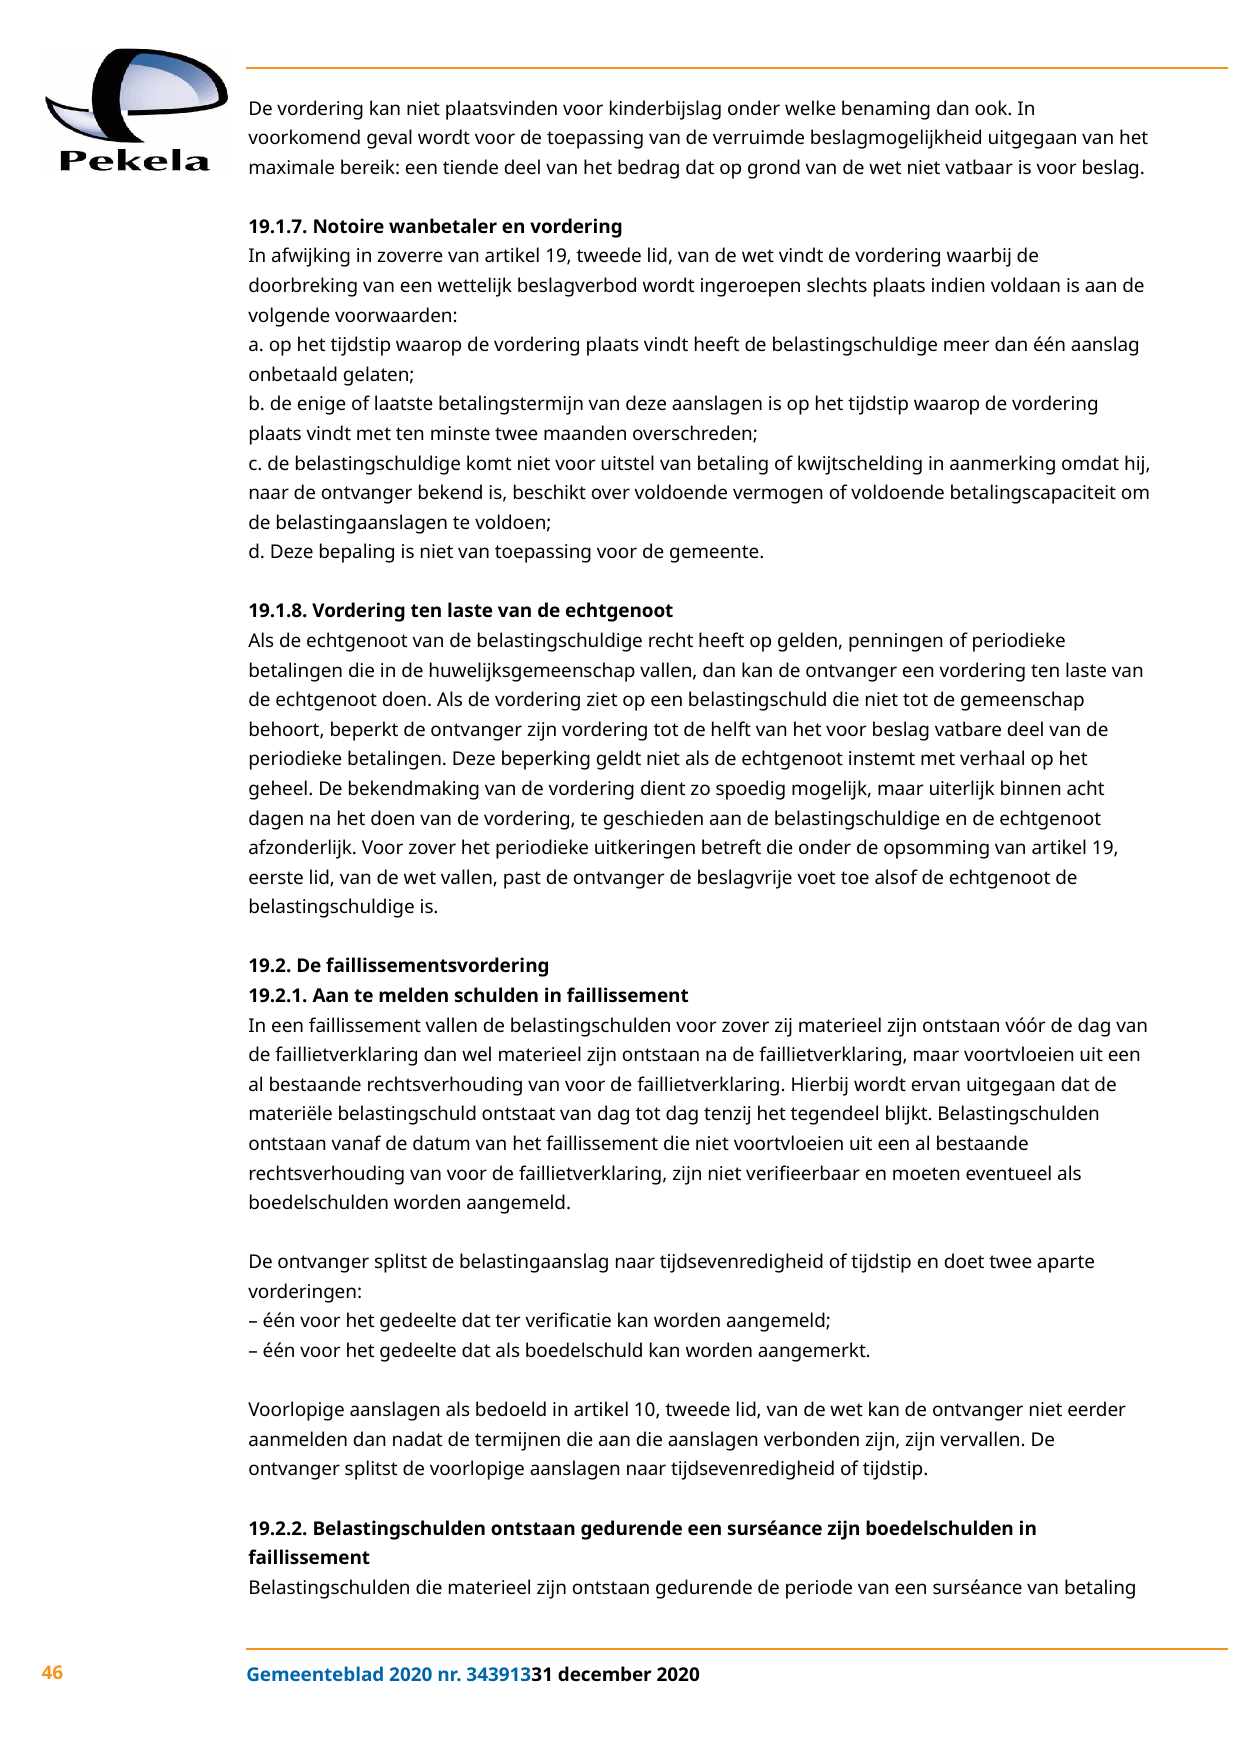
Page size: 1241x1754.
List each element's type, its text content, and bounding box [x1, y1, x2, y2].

text – één voor het gedeelte dat als boedelschuld kan worden aangemerkt. [248, 1337, 1152, 1363]
text b. de enige of laatste betalingstermijn van deze aanslagen is op het tijdstip waarop de vordering plaats vindt met ten minste twee maanden overschreden; [248, 391, 1152, 446]
text 19.2. De faillissementsvordering [248, 953, 1152, 978]
text De ontvanger splitst de belastingaanslag naar tijdsevenredigheid of tijdstip en doet twee aparte vorderingen: [248, 1248, 1152, 1304]
text Als de echtgenoot van de belastingschuldige recht heeft op gelden, penningen of periodieke betalingen die in de huwelijksgemeenschap vallen, dan kan de ontvanger een vordering ten laste van de echtgenoot doen. Als de vordering ziet op een belastingschuld die niet tot de gemeenschap behoort, beperkt de ontvanger zijn vordering tot de helft van het voor beslag vatbare deel van de periodieke betalingen. Deze beperking geldt niet als de echtgenoot instemt met verhaal op het geheel. De bekendmaking van de vordering dient zo spoedig mogelijk, maar uiterlijk binnen acht dagen na het doen van de vordering, te geschieden aan de belastingschuldige en de echtgenoot afzonderlijk. Voor zover het periodieke uitkeringen betreft die onder de opsomming van artikel 19, eerste lid, van de wet vallen, past de ontvanger de beslagvrije voet toe alsof de echtgenoot de belastingschuldige is. [248, 627, 1152, 919]
text 19.1.8. Vordering ten laste van de echtgenoot [248, 598, 1152, 623]
text Voorlopige aanslagen als bedoeld in artikel 10, tweede lid, van de wet kan de ontvanger niet eerder aanmelden dan nadat de termijnen die aan die aanslagen verbonden zijn, zijn vervallen. De ontvanger splitst de voorlopige aanslagen naar tijdsevenredigheid of tijdstip. [248, 1396, 1152, 1481]
text 19.2.1. Aan te melden schulden in faillissement [248, 982, 1152, 1008]
text c. de belastingschuldige komt niet voor uitstel van betaling of kwijtschelding in aanmerking omdat hij, naar de ontvanger bekend is, beschikt over voldoende vermogen of voldoende betalingscapaciteit om de belastingaanslagen te voldoen; [248, 450, 1152, 535]
text De vordering kan niet plaatsvinden voor kinderbijslag onder welke benaming dan ook. In voorkomend geval wordt voor de toepassing van de verruimde beslagmogelijkheid uitgegaan van het maximale bereik: een tiende deel van het bedrag dat op grond van de wet niet vatbaar is voor beslag. [248, 95, 1152, 180]
text d. Deze bepaling is niet van toepassing voor de gemeente. [248, 538, 1152, 564]
text a. op het tijdstip waarop de vordering plaats vindt heeft de belastingschuldige meer dan één aanslag onbetaald gelaten; [248, 331, 1152, 387]
text Belastingschulden die materieel zijn ontstaan gedurende de periode van een surséance van betaling [248, 1574, 1152, 1600]
text In afwijking in zoverre van artikel 19, tweede lid, van de wet vindt de vordering waarbij de doorbreking van een wettelijk beslagverbod wordt ingeroepen slechts plaats indien voldaan is aan de volgende voorwaarden: [248, 243, 1152, 328]
text – één voor het gedeelte dat ter verificatie kan worden aangemeld; [248, 1308, 1152, 1333]
picture [41, 47, 231, 172]
text 19.1.7. Notoire wanbetaler en vordering [248, 213, 1152, 239]
text In een faillissement vallen de belastingschulden voor zover zij materieel zijn ontstaan vóór de dag van de faillietverklaring dan wel materieel zijn ontstaan na de faillietverklaring, maar voortvloeien uit een al bestaande rechtsverhouding van voor de faillietverklaring. Hierbij wordt ervan uitgegaan dat de materiële belastingschuld ontstaat van dag tot dag tenzij het tegendeel blijkt. Belastingschulden ontstaan vanaf de datum van het faillissement die niet voortvloeien uit een al bestaande rechtsverhouding van voor de faillietverklaring, zijn niet verifieerbaar en moeten eventueel als boedelschulden worden aangemeld. [248, 1012, 1152, 1215]
text 19.2.2. Belastingschulden ontstaan gedurende een surséance zijn boedelschulden in faillissement [248, 1515, 1152, 1570]
